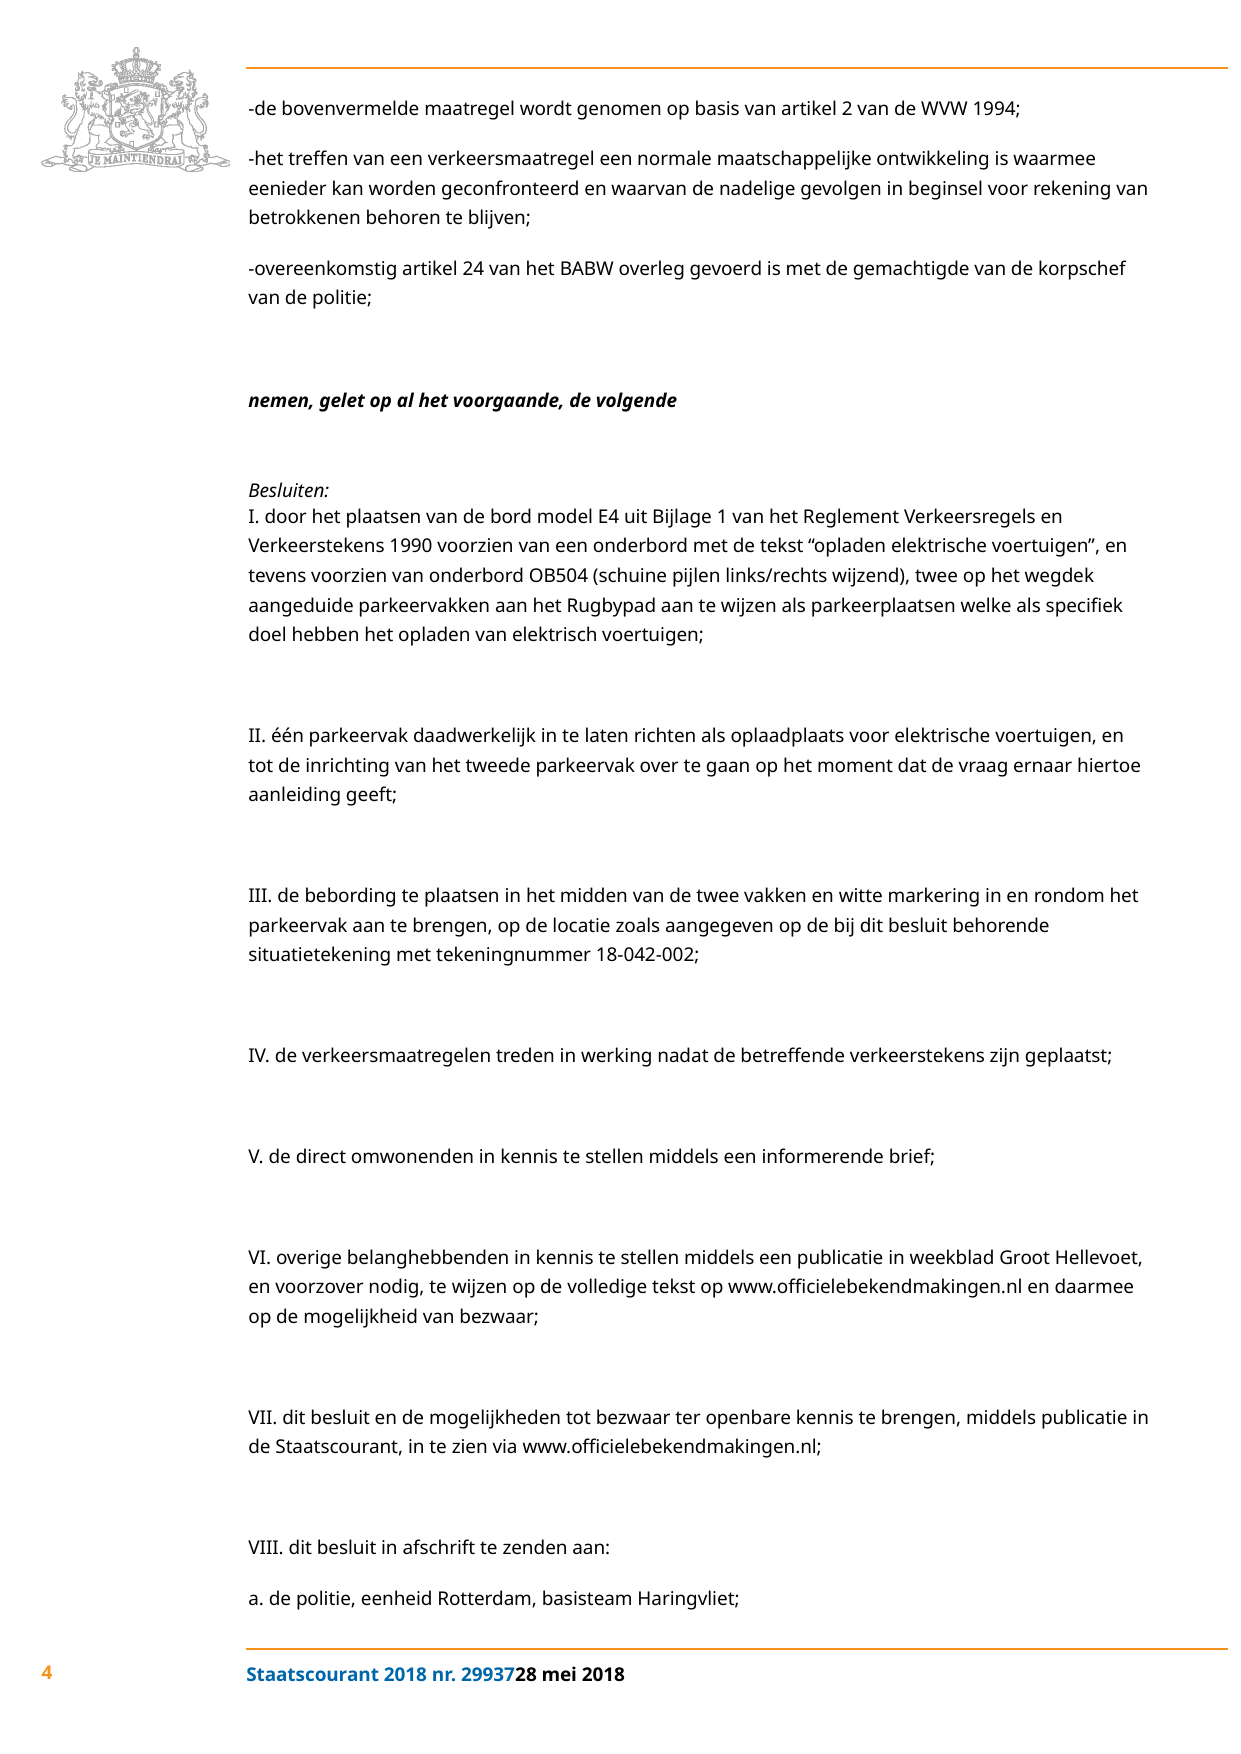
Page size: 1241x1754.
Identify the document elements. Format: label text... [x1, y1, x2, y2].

text VIII. dit besluit in afschrift te zenden aan: [248, 1534, 1152, 1560]
text III. de bebording te plaatsen in het midden van de twee vakken en witte markering in en rondom het parkeervak aan te brengen, op de locatie zoals aangegeven op de bij dit besluit behorende situatietekening met tekeningnummer 18-042-002; [248, 882, 1152, 967]
text V. de direct omwonenden in kennis te stellen middels een informerende brief; [248, 1143, 1152, 1169]
text -overeenkomstig artikel 24 van het BABW overleg gevoerd is met de gemachtigde van de korpschef van de politie; [248, 255, 1152, 310]
text nemen, gelet op al het voorgaande, de volgende [248, 388, 1152, 413]
text VII. dit besluit en de mogelijkheden tot bezwaar ter openbare kennis te brengen, middels publicatie in de Staatscourant, in te zien via www.officielebekendmakingen.nl; [248, 1404, 1152, 1459]
text a. de politie, eenheid Rotterdam, basisteam Haringvliet; [248, 1585, 1152, 1610]
text Besluiten: [248, 477, 1152, 503]
picture [41, 47, 231, 172]
text I. door het plaatsen van de bord model E4 uit Bijlage 1 van het Reglement Verkeersregels en Verkeerstekens 1990 voorzien van een onderbord met de tekst “opladen elektrische voertuigen”, en tevens voorzien van onderbord OB504 (schuine pijlen links/rechts wijzend), twee op het wegdek aangeduide parkeervakken aan het Rugbypad aan te wijzen als parkeerplaatsen welke als specifiek doel hebben het opladen van elektrisch voertuigen; [248, 503, 1152, 647]
text -het treffen van een verkeersmaatregel een normale maatschappelijke ontwikkeling is waarmee eenieder kan worden geconfronteerd en waarvan de nadelige gevolgen in beginsel voor rekening van betrokkenen behoren te blijven; [248, 145, 1152, 230]
text II. één parkeervak daadwerkelijk in te laten richten als oplaadplaats voor elektrische voertuigen, en tot de inrichting van het tweede parkeervak over te gaan op het moment dat de vraag ernaar hiertoe aanleiding geeft; [248, 722, 1152, 807]
text VI. overige belanghebbenden in kennis te stellen middels een publicatie in weekblad Groot Hellevoet, en voorzover nodig, te wijzen op de volledige tekst op www.officielebekendmakingen.nl en daarmee op de mogelijkheid van bezwaar; [248, 1244, 1152, 1329]
text -de bovenvermelde maatregel wordt genomen op basis van artikel 2 van de WVW 1994; [248, 95, 1152, 121]
text IV. de verkeersmaatregelen treden in werking nadat de betreffende verkeerstekens zijn geplaatst; [248, 1042, 1152, 1068]
